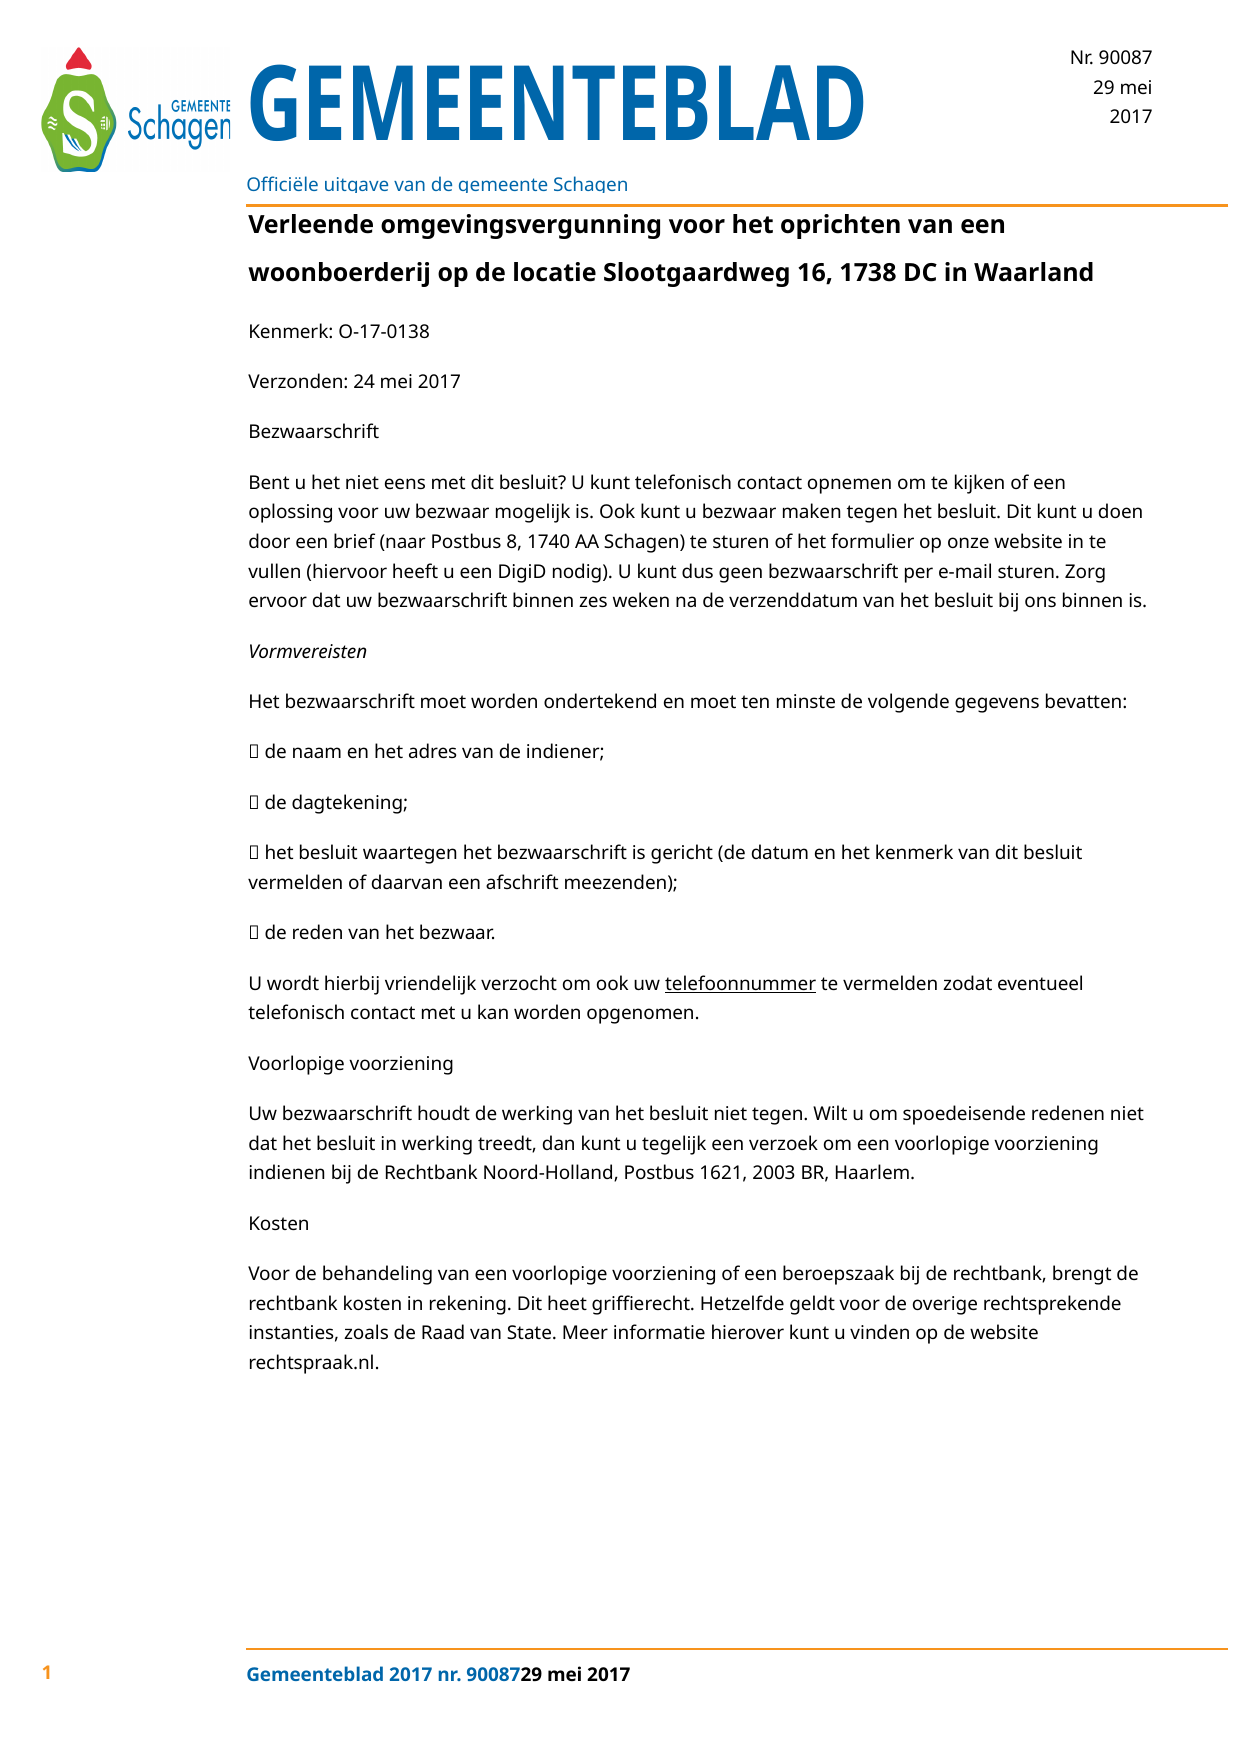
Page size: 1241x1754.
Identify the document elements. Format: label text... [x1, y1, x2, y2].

text  de naam en het adres van de indiener; [248, 739, 1152, 764]
text Voorlopige voorziening [248, 1050, 1152, 1076]
text  het besluit waartegen het bezwaarschrift is gericht (de datum en het kenmerk van dit besluit vermelden of daarvan een afschrift meezenden); [248, 839, 1152, 895]
text Kenmerk: O-17-0138 [248, 318, 1152, 344]
text U wordt hierbij vriendelijk verzocht om ook uw telefoonnummer te vermelden zodat eventueel telefonisch contact met u kan worden opgenomen. [248, 970, 1152, 1025]
text Vormvereisten [248, 638, 1152, 664]
text  de reden van het bezwaar. [248, 919, 1152, 945]
text Kosten [248, 1210, 1152, 1236]
text Voor de behandeling van een voorlopige voorziening of een beroepszaak bij de rechtbank, brengt de rechtbank kosten in rekening. Dit heet griffierecht. Hetzelfde geldt voor de overige rechtsprekende instanties, zoals de Raad van State. Meer informatie hierover kunt u vinden op de website rechtspraak.nl. [248, 1260, 1152, 1375]
text Uw bezwaarschrift houdt de werking van het besluit niet tegen. Wilt u om spoedeisende redenen niet dat het besluit in werking treedt, dan kunt u tegelijk een verzoek om een voorlopige voorziening indienen bij de Rechtbank Noord-Holland, Postbus 1621, 2003 BR, Haarlem. [248, 1100, 1152, 1185]
text Het bezwaarschrift moet worden ondertekend en moet ten minste de volgende gegevens bevatten: [248, 688, 1152, 714]
text  de dagtekening; [248, 789, 1152, 815]
text Verzonden: 24 mei 2017 [248, 368, 1152, 394]
text Bent u het niet eens met dit besluit? U kunt telefonisch contact opnemen om te kijken of een oplossing voor uw bezwaar mogelijk is. Ook kunt u bezwaar maken tegen het besluit. Dit kunt u doen door een brief (naar Postbus 8, 1740 AA Schagen) te sturen of het formulier op onze website in te vullen (hiervoor heeft u een DigiD nodig). U kunt dus geen bezwaarschrift per e-mail sturen. Zorg ervoor dat uw bezwaarschrift binnen zes weken na de verzenddatum van het besluit bij ons binnen is. [248, 469, 1152, 613]
picture [41, 47, 231, 172]
text Verleende omgevingsvergunning voor het oprichten van een woonboerderij op de locatie Slootgaardweg 16, 1738 DC in Waarland [248, 207, 1152, 288]
text Bezwaarschrift [248, 419, 1152, 444]
